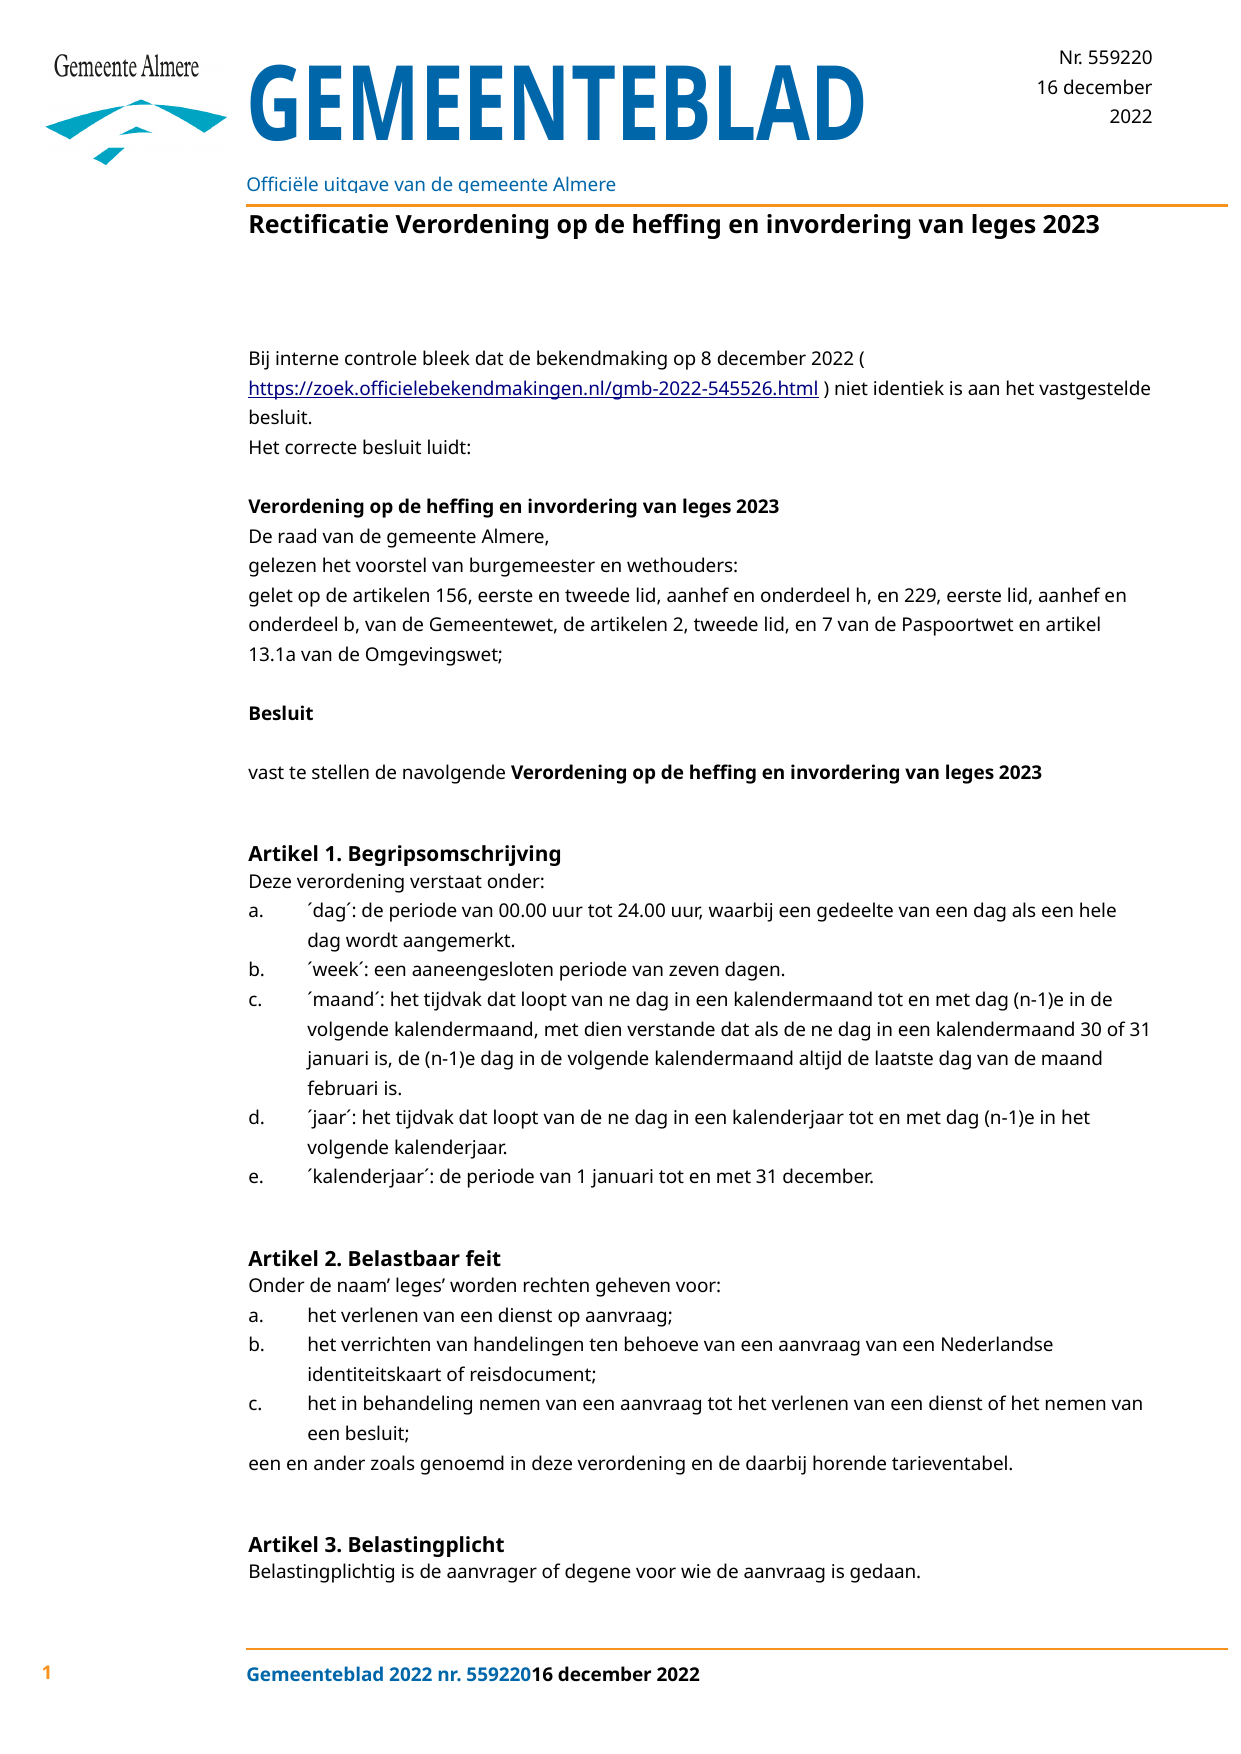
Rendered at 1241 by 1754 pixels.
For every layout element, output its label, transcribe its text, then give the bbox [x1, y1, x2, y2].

text een en ander zoals genoemd in deze verordening en de daarbij horende tarieventabel. [248, 1450, 1152, 1475]
list ´maand´: het tijdvak dat loopt van ne dag in een kalendermaand tot en met dag (n-1)e in de volgende kalendermaand, met dien verstande dat als de ne dag in een kalendermaand 30 of 31 januari is, de (n-1)e dag in de volgende kalendermaand altijd de laatste dag van de maand februari is. [248, 986, 1152, 1101]
text Artikel 1. Begripsomschrijving [248, 839, 1152, 868]
picture [41, 47, 231, 172]
list ´jaar´: het tijdvak dat loopt van de ne dag in een kalenderjaar tot en met dag (n-1)e in het volgende kalenderjaar. [248, 1104, 1152, 1160]
text Deze verordening verstaat onder: [248, 868, 1152, 894]
list het verlenen van een dienst op aanvraag; [248, 1302, 1152, 1327]
text Bij interne controle bleek dat de bekendmaking op 8 december 2022 ( https://zoek.officielebekendmakingen.nl/gmb-2022-545526.html ) niet identiek is aan het vastgestelde besluit. [248, 345, 1152, 430]
text Artikel 3. Belastingplicht [248, 1530, 1152, 1558]
list het verrichten van handelingen ten behoeve van een aanvraag van een Nederlandse identiteitskaart of reisdocument; [248, 1331, 1152, 1387]
text Het correcte besluit luidt: [248, 434, 1152, 460]
text vast te stellen de navolgende Verordening op de heffing en invordering van leges 2023 [248, 759, 1152, 785]
text De raad van de gemeente Almere, [248, 523, 1152, 548]
text Rectificatie Verordening op de heffing en invordering van leges 2023 [248, 207, 1152, 241]
list ´dag´: de periode van 00.00 uur tot 24.00 uur, waarbij een gedeelte van een dag als een hele dag wordt aangemerkt. [248, 897, 1152, 953]
text Artikel 2. Belastbaar feit [248, 1244, 1152, 1272]
text Belastingplichtig is de aanvrager of degene voor wie de aanvraag is gedaan. [248, 1558, 1152, 1584]
text Verordening op de heffing en invordering van leges 2023 [248, 493, 1152, 519]
text Onder de naam’ leges’ worden rechten geheven voor: [248, 1272, 1152, 1298]
list ´kalenderjaar´: de periode van 1 januari tot en met 31 december. [248, 1164, 1152, 1189]
text gelet op de artikelen 156, eerste en tweede lid, aanhef en onderdeel h, en 229, eerste lid, aanhef en onderdeel b, van de Gemeentewet, de artikelen 2, tweede lid, en 7 van de Paspoortwet en artikel 13.1a van de Omgevingswet; [248, 582, 1152, 667]
list het in behandeling nemen van een aanvraag tot het verlenen van een dienst of het nemen van een besluit; [248, 1391, 1152, 1446]
text Besluit [248, 700, 1152, 726]
text gelezen het voorstel van burgemeester en wethouders: [248, 552, 1152, 578]
list ´week´: een aaneengesloten periode van zeven dagen. [248, 957, 1152, 982]
